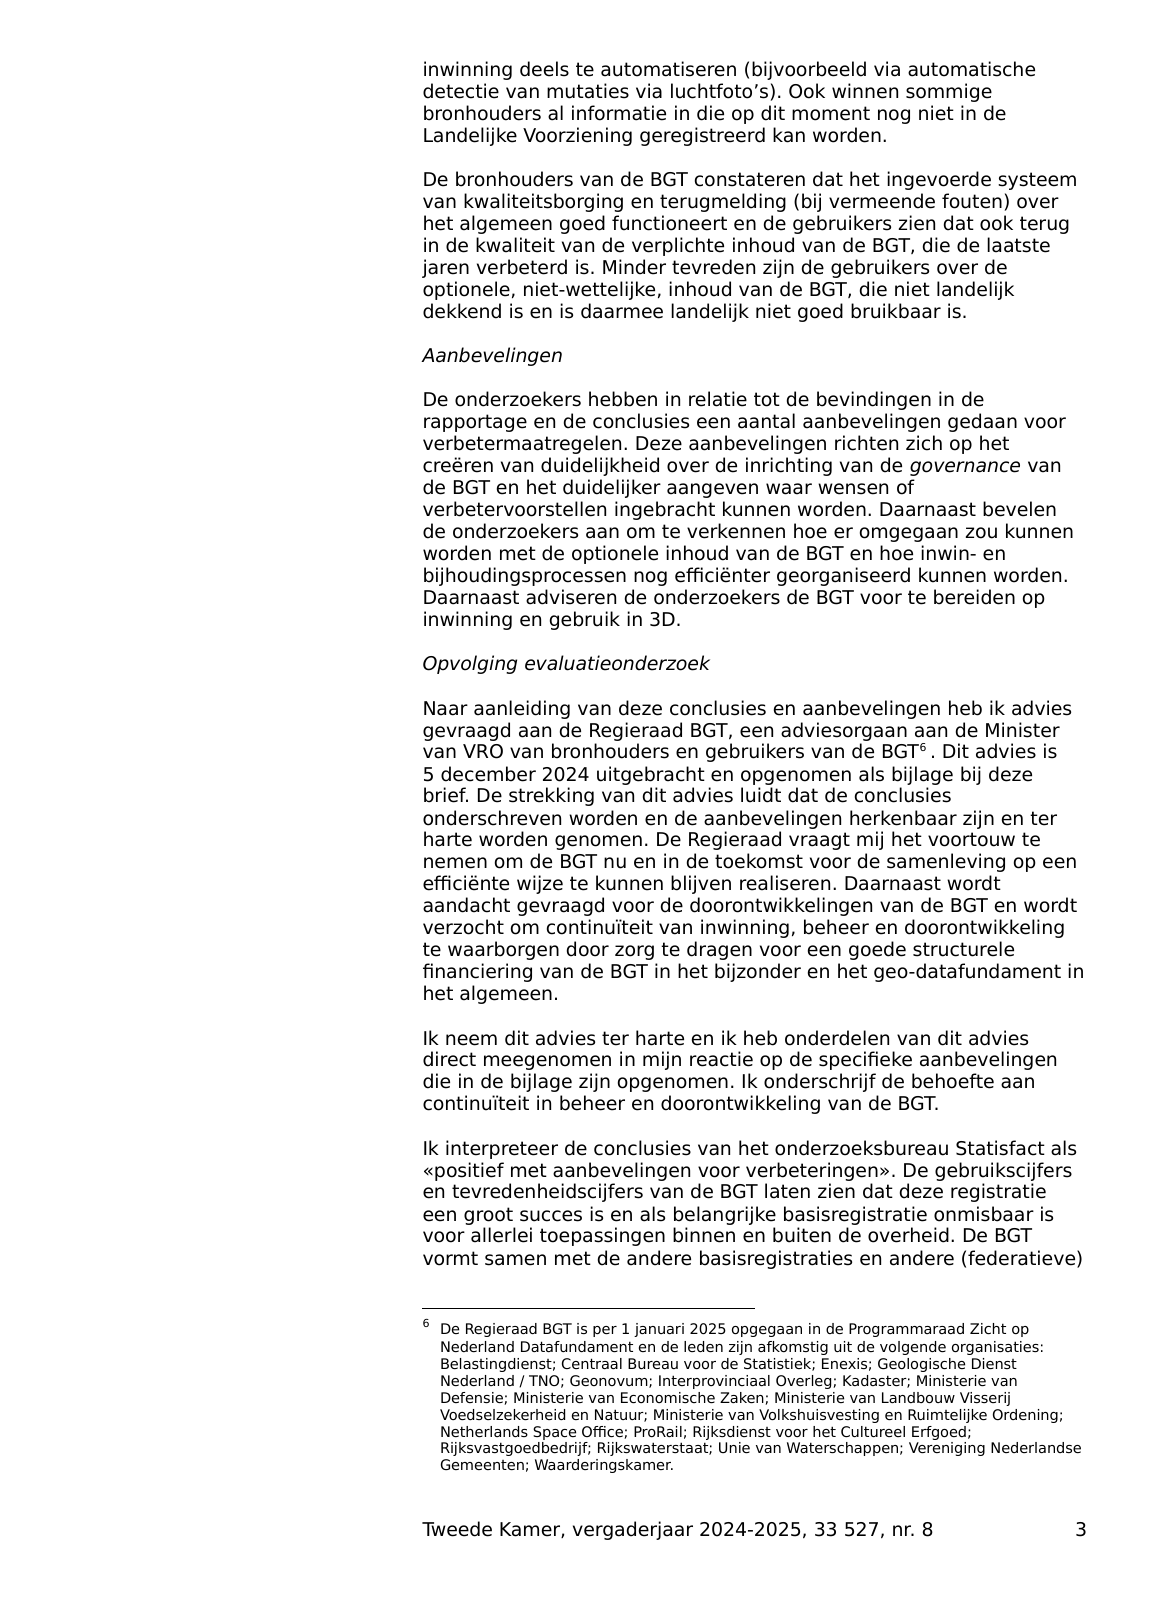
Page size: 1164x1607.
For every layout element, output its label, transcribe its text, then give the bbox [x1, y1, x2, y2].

text De bronhouders van de BGT constateren dat het ingevoerde systeem van kwaliteitsborging en terugmelding (bij vermeende fouten) over het algemeen goed functioneert en de gebruikers zien dat ook terug in de kwaliteit van de verplichte inhoud van de BGT, die de laatste jaren verbeterd is. Minder tevreden zijn de gebruikers over de optionele, niet-wettelijke, inhoud van de BGT, die niet landelijk dekkend is en is daarmee landelijk niet goed bruikbaar is. [422, 169, 1087, 323]
text Ik interpreteer de conclusies van het onderzoeksbureau Statisfact als «positief met aanbevelingen voor verbeteringen». De gebruikscijfers en tevredenheidscijfers van de BGT laten zien dat deze registratie een groot succes is en als belangrijke basisregistratie onmisbaar is voor allerlei toepassingen binnen en buiten de overheid. De BGT vormt samen met de andere basisregistraties en andere (federatieve) [422, 1137, 1087, 1269]
subtitle Aanbevelingen [422, 345, 1087, 367]
text Naar aanleiding van deze conclusies en aanbevelingen heb ik advies gevraagd aan de Regieraad BGT, een adviesorgaan aan de Minister van VRO van bronhouders en gebruikers van de BGT. Dit advies is 5 december 2024 uitgebracht en opgenomen als bijlage bij deze brief. De strekking van dit advies luidt dat de conclusies onderschreven worden en de aanbevelingen herkenbaar zijn en ter harte worden genomen. De Regieraad vraagt mij het voortouw te nemen om de BGT nu en in de toekomst voor de samenleving op een efficiënte wijze te kunnen blijven realiseren. Daarnaast wordt aandacht gevraagd voor de doorontwikkelingen van de BGT en wordt verzocht om continuïteit van inwinning, beheer en doorontwikkeling te waarborgen door zorg te dragen voor een goede structurele financiering van de BGT in het bijzonder en het geo-datafundament in het algemeen. [422, 697, 1087, 1005]
text Ik neem dit advies ter harte en ik heb onderdelen van dit advies direct meegenomen in mijn reactie op de specifieke aanbevelingen die in de bijlage zijn opgenomen. Ik onderschrijf de behoefte aan continuïteit in beheer en doorontwikkeling van de BGT. [422, 1027, 1087, 1115]
text De onderzoekers hebben in relatie tot de bevindingen in de rapportage en de conclusies een aantal aanbevelingen gedaan voor verbetermaatregelen. Deze aanbevelingen richten zich op het creëren van duidelijkheid over de inrichting van de governance van de BGT en het duidelijker aangeven waar wensen of verbetervoorstellen ingebracht kunnen worden. Daarnaast bevelen de onderzoekers aan om te verkennen hoe er omgegaan zou kunnen worden met de optionele inhoud van de BGT en hoe inwin- en bijhoudingsprocessen nog efficiënter georganiseerd kunnen worden. Daarnaast adviseren de onderzoekers de BGT voor te bereiden op inwinning en gebruik in 3D. [422, 389, 1087, 631]
text De Regieraad BGT is per 1 januari 2025 opgegaan in de Programmaraad Zicht op Nederland Datafundament en de leden zijn afkomstig uit de volgende organisaties: Belastingdienst; Centraal Bureau voor de Statistiek; Enexis; Geologische Dienst Nederland / TNO; Geonovum; Interprovinciaal Overleg; Kadaster; Ministerie van Defensie; Ministerie van Economische Zaken; Ministerie van Landbouw Visserij Voedselzekerheid en Natuur; Ministerie van Volkshuisvesting en Ruimtelijke Ordening; Netherlands Space Office; ProRail; Rijksdienst voor het Cultureel Erfgoed; Rijksvastgoedbedrijf; Rijkswaterstaat; Unie van Waterschappen; Vereniging Nederlandse Gemeenten; Waarderingskamer. [422, 1317, 1087, 1474]
subtitle Opvolging evaluatieonderzoek [422, 653, 1087, 675]
text inwinning deels te automatiseren (bijvoorbeeld via automatische detectie van mutaties via luchtfoto’s). Ook winnen sommige bronhouders al informatie in die op dit moment nog niet in de Landelijke Voorziening geregistreerd kan worden. [422, 59, 1087, 147]
